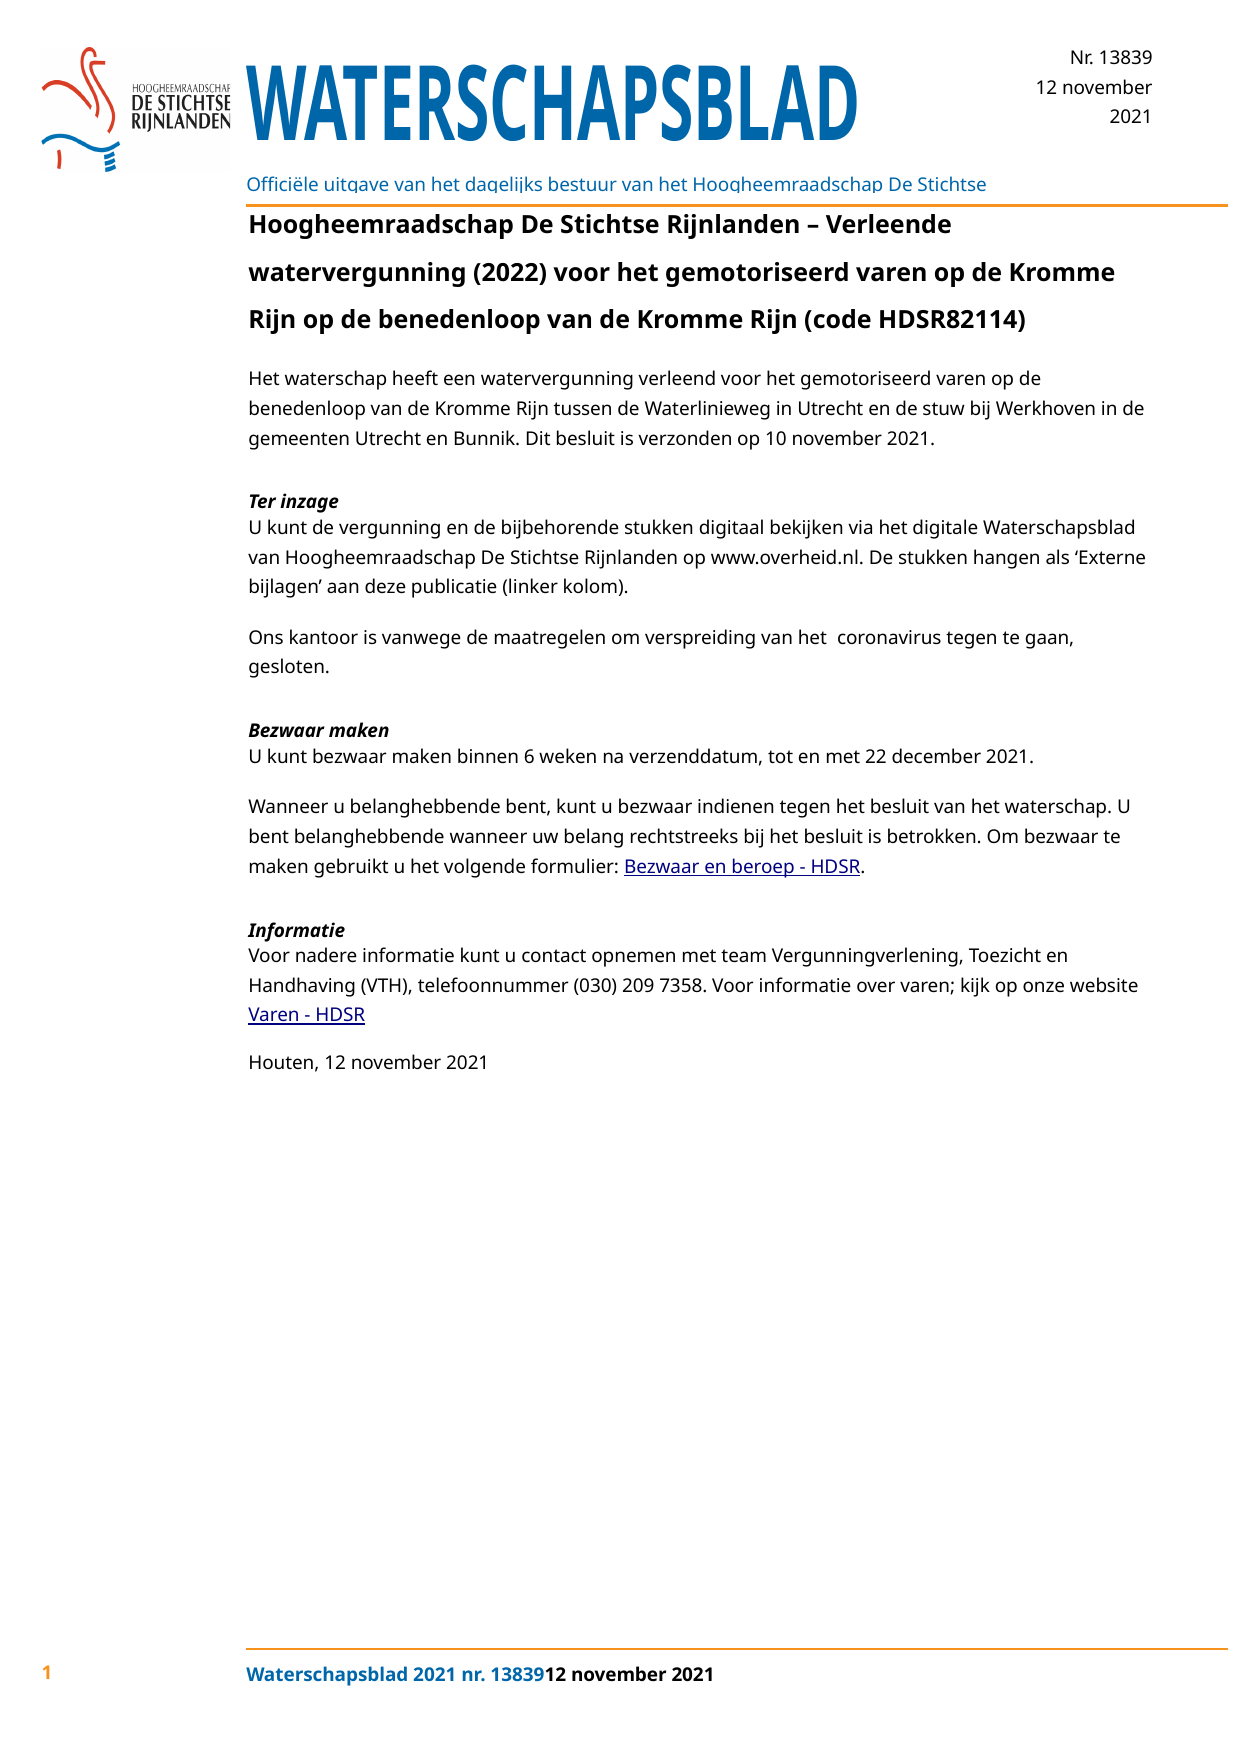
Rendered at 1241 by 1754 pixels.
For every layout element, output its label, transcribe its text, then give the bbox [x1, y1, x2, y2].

text Bezwaar maken [248, 717, 1152, 743]
text Ter inzage [248, 489, 1152, 514]
text Voor nadere informatie kunt u contact opnemen met team Vergunningverlening, Toezicht en Handhaving (VTH), telefoonnummer (030) 209 7358. Voor informatie over varen; kijk op onze website Varen - HDSR [248, 942, 1152, 1027]
text Hoogheemraadschap De Stichtse Rijnlanden – Verleende watervergunning (2022) voor het gemotoriseerd varen op de Kromme Rijn op de benedenloop van de Kromme Rijn (code HDSR82114) [248, 207, 1152, 336]
text Houten, 12 november 2021 [248, 1049, 1152, 1075]
picture [41, 47, 231, 172]
text Wanneer u belanghebbende bent, kunt u bezwaar indienen tegen het besluit van het waterschap. U bent belanghebbende wanneer uw belang rechtstreeks bij het besluit is betrokken. Om bezwaar te maken gebruikt u het volgende formulier: Bezwaar en beroep - HDSR. [248, 794, 1152, 878]
text U kunt de vergunning en de bijbehorende stukken digitaal bekijken via het digitale Waterschapsblad van Hoogheemraadschap De Stichtse Rijnlanden op www.overheid.nl. De stukken hangen als ‘Externe bijlagen’ aan deze publicatie (linker kolom). [248, 514, 1152, 599]
text Ons kantoor is vanwege de maatregelen om verspreiding van het coronavirus tegen te gaan, gesloten. [248, 624, 1152, 679]
text Het waterschap heeft een watervergunning verleend voor het gemotoriseerd varen op de benedenloop van de Kromme Rijn tussen de Waterlinieweg in Utrecht en de stuw bij Werkhoven in de gemeenten Utrecht en Bunnik. Dit besluit is verzonden op 10 november 2021. [248, 366, 1152, 450]
text Informatie [248, 917, 1152, 942]
text U kunt bezwaar maken binnen 6 weken na verzenddatum, tot en met 22 december 2021. [248, 743, 1152, 769]
